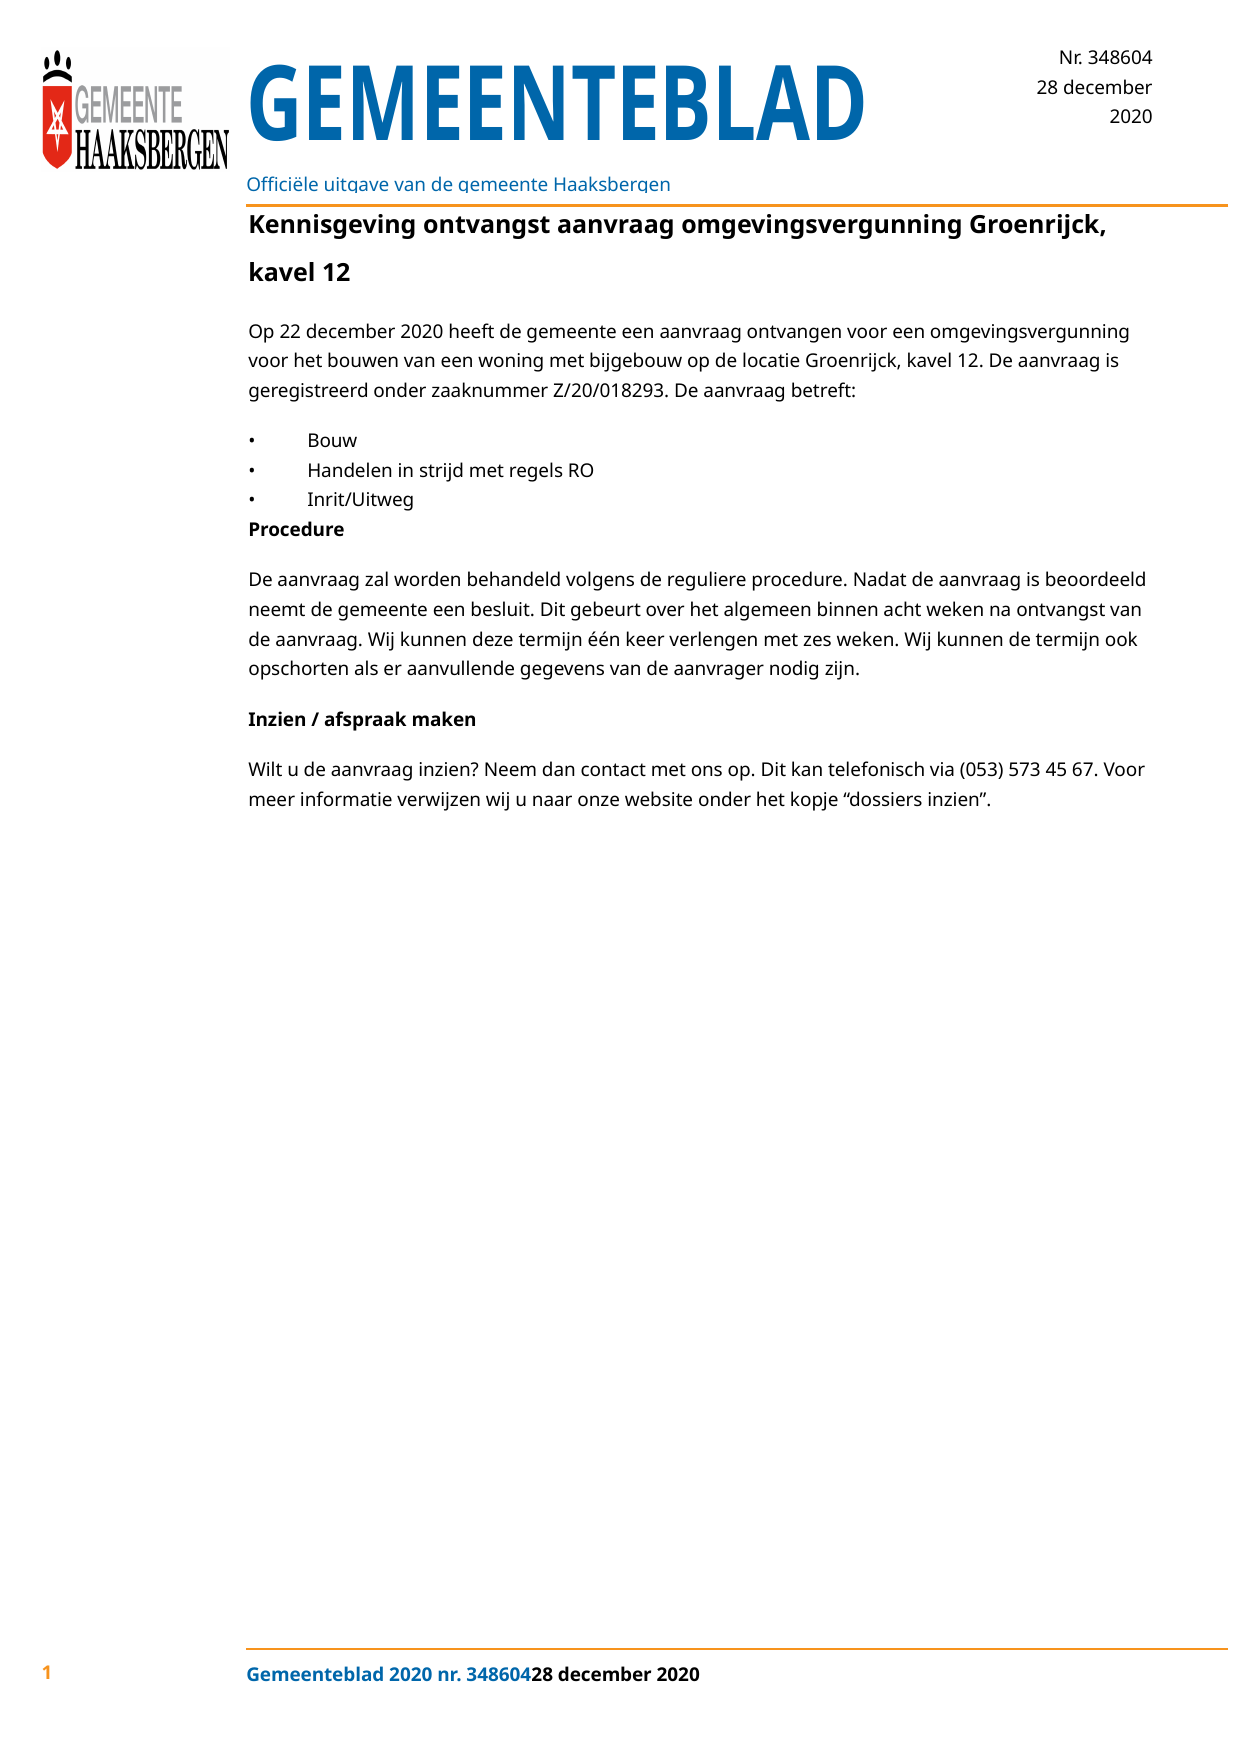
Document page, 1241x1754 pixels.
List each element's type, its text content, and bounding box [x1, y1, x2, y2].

text Inzien / afspraak maken [248, 706, 1152, 732]
list Handelen in strijd met regels RO [248, 457, 1152, 483]
picture [41, 47, 231, 172]
list Inrit/Uitweg [248, 487, 1152, 512]
text De aanvraag zal worden behandeld volgens de reguliere procedure. Nadat de aanvraag is beoordeeld neemt de gemeente een besluit. Dit gebeurt over het algemeen binnen acht weken na ontvangst van de aanvraag. Wij kunnen deze termijn één keer verlengen met zes weken. Wij kunnen de termijn ook opschorten als er aanvullende gegevens van de aanvrager nodig zijn. [248, 567, 1152, 681]
text Kennisgeving ontvangst aanvraag omgevingsvergunning Groenrijck, kavel 12 [248, 207, 1152, 288]
text Wilt u de aanvraag inzien? Neem dan contact met ons op. Dit kan telefonisch via (053) 573 45 67. Voor meer informatie verwijzen wij u naar onze website onder het kopje “dossiers inzien”. [248, 756, 1152, 812]
text Op 22 december 2020 heeft de gemeente een aanvraag ontvangen voor een omgevingsvergunning voor het bouwen van een woning met bijgebouw op de locatie Groenrijck, kavel 12. De aanvraag is geregistreerd onder zaaknummer Z/20/018293. De aanvraag betreft: [248, 318, 1152, 403]
text Procedure [248, 516, 1152, 542]
list Bouw [248, 427, 1152, 453]
